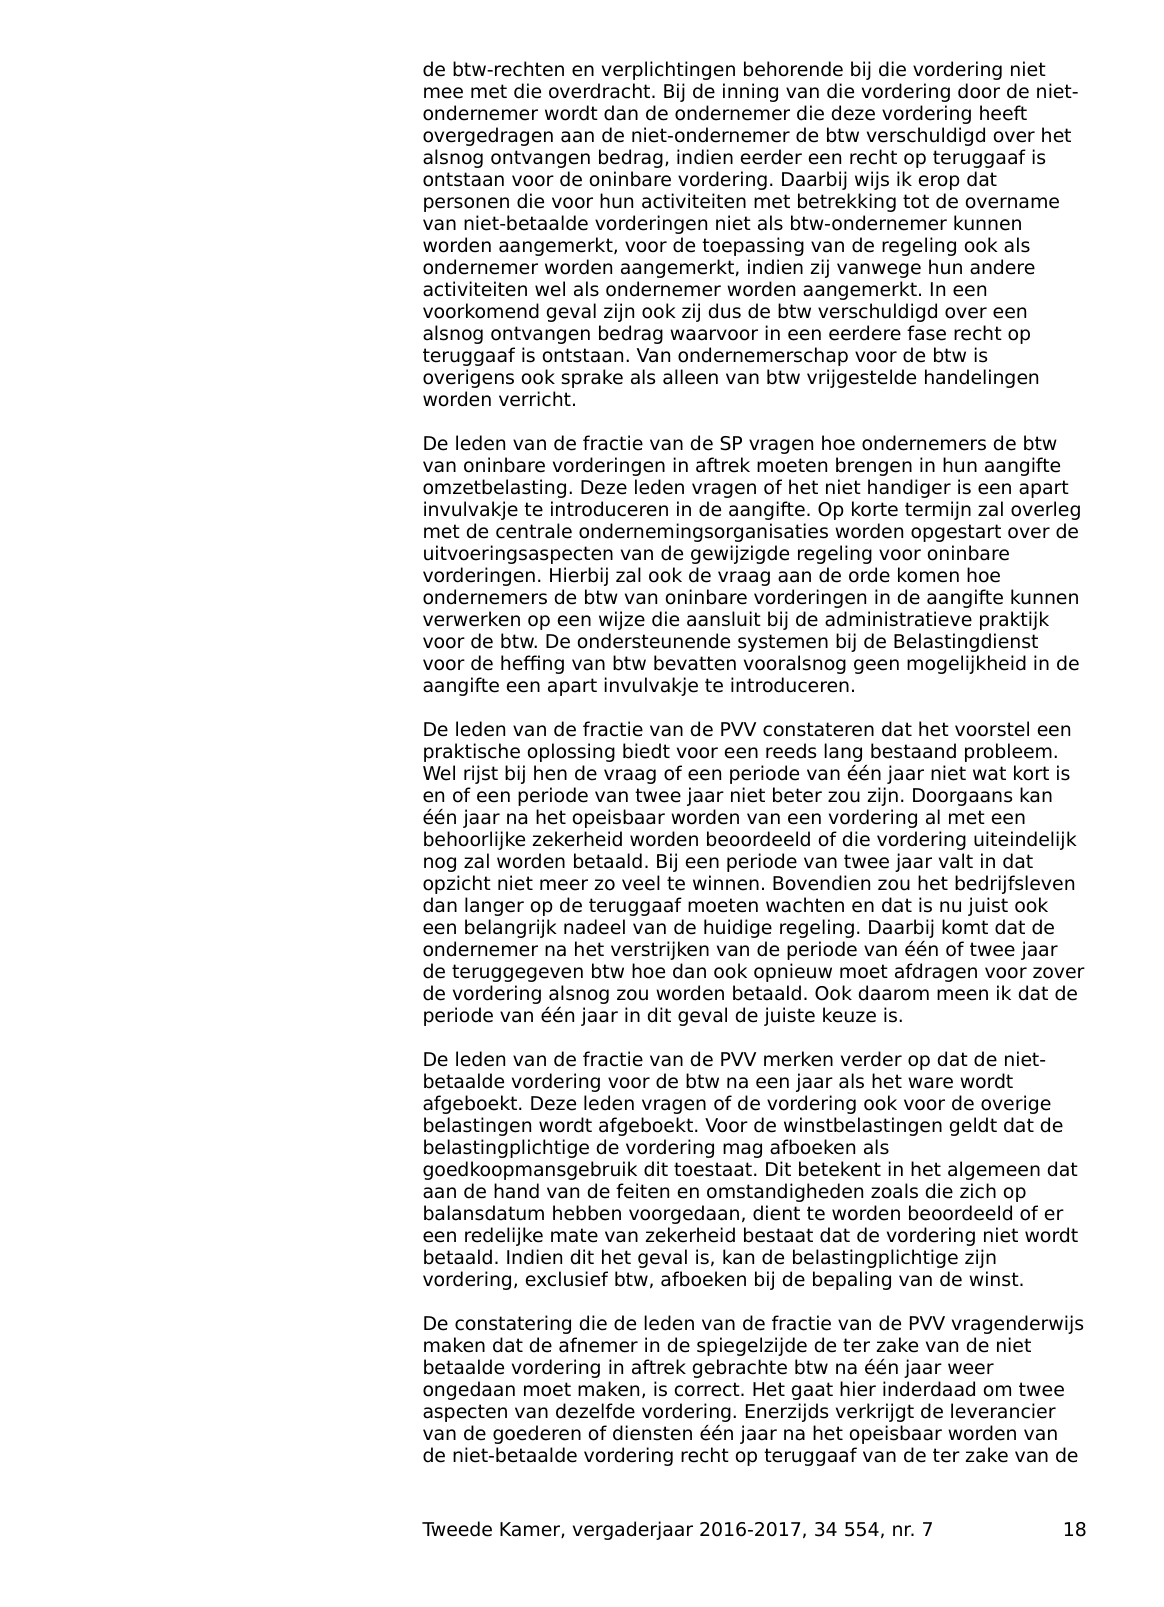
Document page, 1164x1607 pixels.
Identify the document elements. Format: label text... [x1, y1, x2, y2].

text De leden van de fractie van de SP vragen hoe ondernemers de btw van oninbare vorderingen in aftrek moeten brengen in hun aangifte omzetbelasting. Deze leden vragen of het niet handiger is een apart invulvakje te introduceren in de aangifte. Op korte termijn zal overleg met de centrale ondernemingsorganisaties worden opgestart over de uitvoeringsaspecten van de gewijzigde regeling voor oninbare vorderingen. Hierbij zal ook de vraag aan de orde komen hoe ondernemers de btw van oninbare vorderingen in de aangifte kunnen verwerken op een wijze die aansluit bij de administratieve praktijk voor de btw. De ondersteunende systemen bij de Belastingdienst voor de heffing van btw bevatten vooralsnog geen mogelijkheid in de aangifte een apart invulvakje te introduceren. [422, 433, 1087, 697]
text De leden van de fractie van de PVV constateren dat het voorstel een praktische oplossing biedt voor een reeds lang bestaand probleem. Wel rijst bij hen de vraag of een periode van één jaar niet wat kort is en of een periode van twee jaar niet beter zou zijn. Doorgaans kan één jaar na het opeisbaar worden van een vordering al met een behoorlijke zekerheid worden beoordeeld of die vordering uiteindelijk nog zal worden betaald. Bij een periode van twee jaar valt in dat opzicht niet meer zo veel te winnen. Bovendien zou het bedrijfsleven dan langer op de teruggaaf moeten wachten en dat is nu juist ook een belangrijk nadeel van de huidige regeling. Daarbij komt dat de ondernemer na het verstrijken van de periode van één of twee jaar de teruggegeven btw hoe dan ook opnieuw moet afdragen voor zover de vordering alsnog zou worden betaald. Ook daarom meen ik dat de periode van één jaar in dit geval de juiste keuze is. [422, 719, 1087, 1027]
text De leden van de fractie van de PVV merken verder op dat de niet-betaalde vordering voor de btw na een jaar als het ware wordt afgeboekt. Deze leden vragen of de vordering ook voor de overige belastingen wordt afgeboekt. Voor de winstbelastingen geldt dat de belastingplichtige de vordering mag afboeken als goedkoopmansgebruik dit toestaat. Dit betekent in het algemeen dat aan de hand van de feiten en omstandigheden zoals die zich op balansdatum hebben voorgedaan, dient te worden beoordeeld of er een redelijke mate van zekerheid bestaat dat de vordering niet wordt betaald. Indien dit het geval is, kan de belastingplichtige zijn vordering, exclusief btw, afboeken bij de bepaling van de winst. [422, 1049, 1087, 1291]
text de btw-rechten en verplichtingen behorende bij die vordering niet mee met die overdracht. Bij de inning van die vordering door de niet-ondernemer wordt dan de ondernemer die deze vordering heeft overgedragen aan de niet-ondernemer de btw verschuldigd over het alsnog ontvangen bedrag, indien eerder een recht op teruggaaf is ontstaan voor de oninbare vordering. Daarbij wijs ik erop dat personen die voor hun activiteiten met betrekking tot de overname van niet-betaalde vorderingen niet als btw-ondernemer kunnen worden aangemerkt, voor de toepassing van de regeling ook als ondernemer worden aangemerkt, indien zij vanwege hun andere activiteiten wel als ondernemer worden aangemerkt. In een voorkomend geval zijn ook zij dus de btw verschuldigd over een alsnog ontvangen bedrag waarvoor in een eerdere fase recht op teruggaaf is ontstaan. Van ondernemerschap voor de btw is overigens ook sprake als alleen van btw vrijgestelde handelingen worden verricht. [422, 59, 1087, 411]
text De constatering die de leden van de fractie van de PVV vragenderwijs maken dat de afnemer in de spiegelzijde de ter zake van de niet betaalde vordering in aftrek gebrachte btw na één jaar weer ongedaan moet maken, is correct. Het gaat hier inderdaad om twee aspecten van dezelfde vordering. Enerzijds verkrijgt de leverancier van de goederen of diensten één jaar na het opeisbaar worden van de niet-betaalde vordering recht op teruggaaf van de ter zake van de [422, 1313, 1087, 1467]
